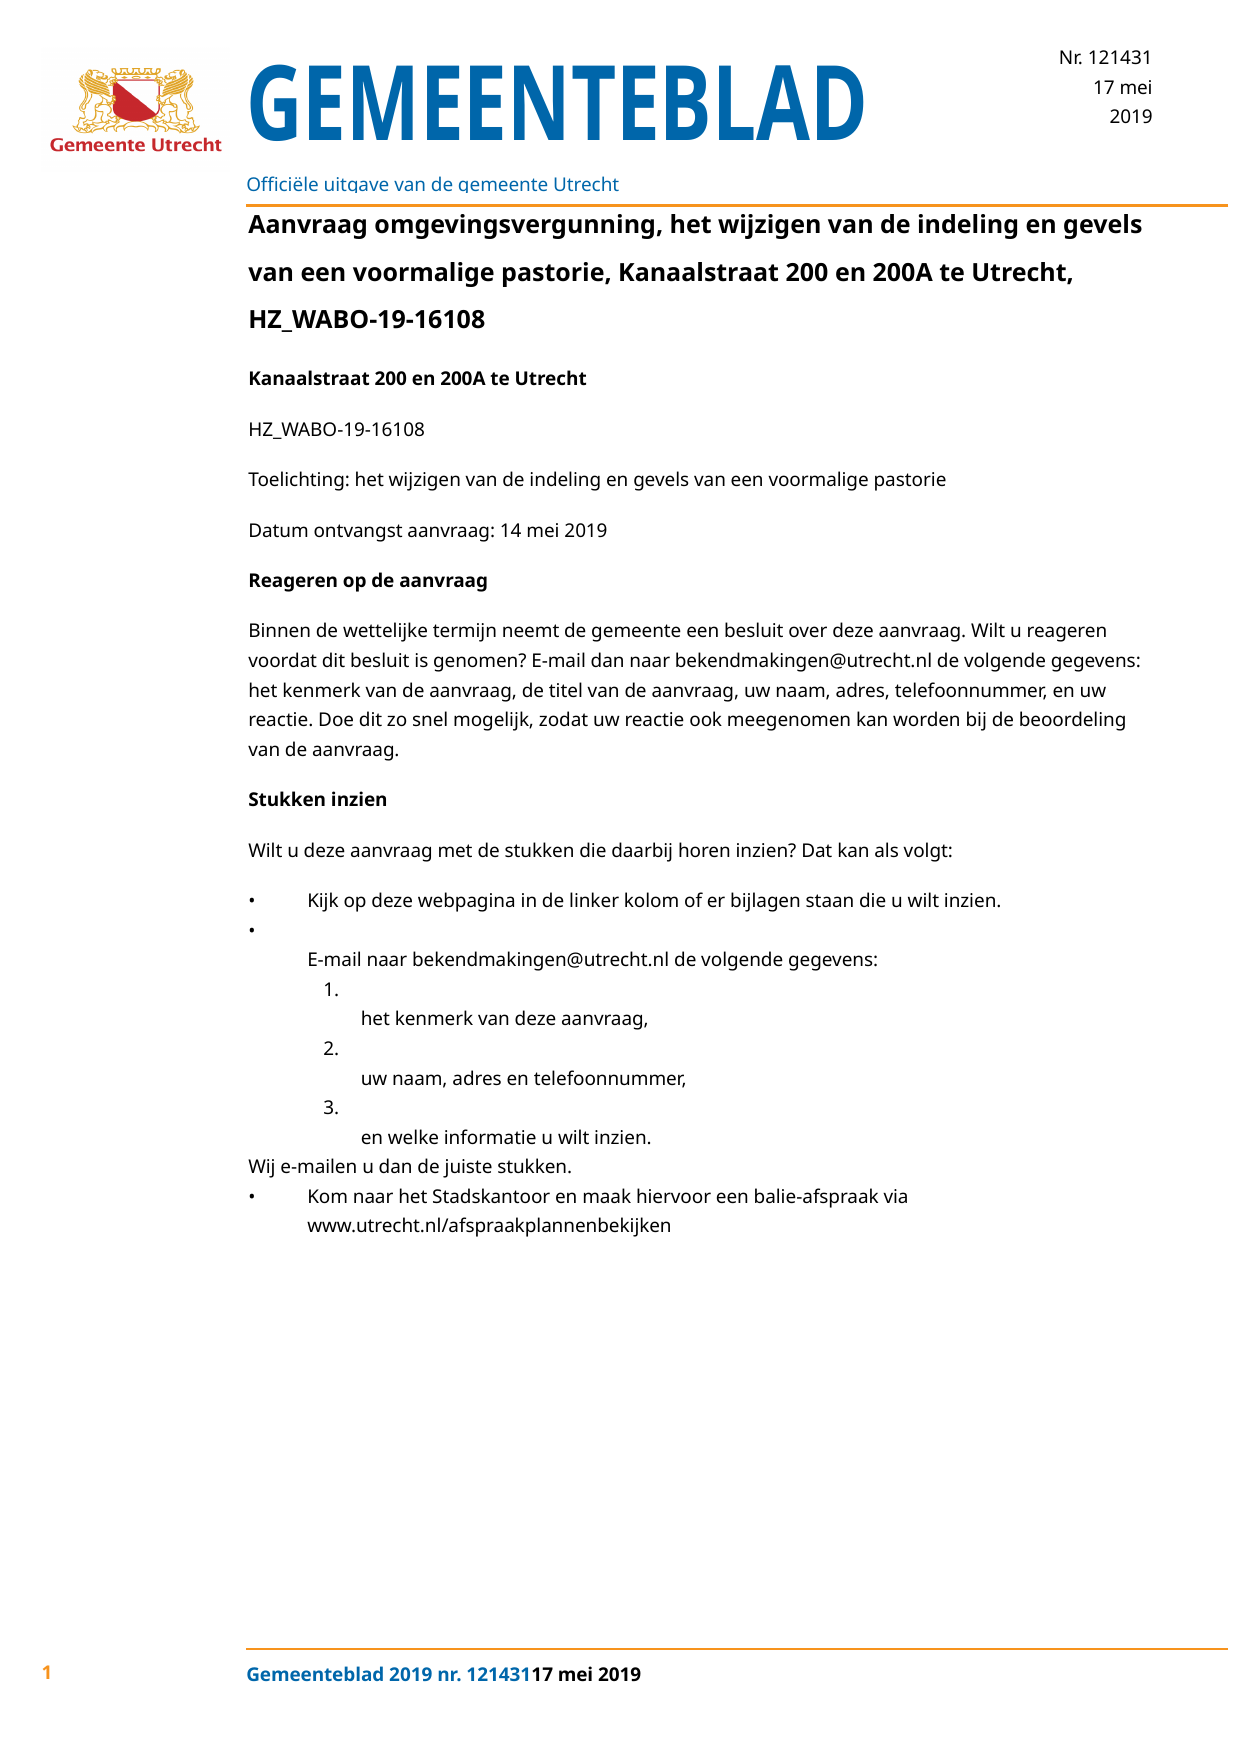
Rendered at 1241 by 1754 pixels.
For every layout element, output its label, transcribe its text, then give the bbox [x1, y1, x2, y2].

list E-mail naar bekendmakingen@utrecht.nl de volgende gegevens: [248, 946, 1152, 972]
text Wilt u deze aanvraag met de stukken die daarbij horen inzien? Dat kan als volgt: [248, 837, 1152, 862]
text Aanvraag omgevingsvergunning, het wijzigen van de indeling en gevels van een voormalige pastorie, Kanaalstraat 200 en 200A te Utrecht, HZ_WABO-19-16108 [248, 207, 1152, 336]
text Kanaalstraat 200 en 200A te Utrecht [248, 366, 1152, 391]
picture [41, 47, 231, 172]
list Kom naar het Stadskantoor en maak hiervoor een balie-afspraak via www.utrecht.nl/afspraakplannenbekijken [248, 1183, 1152, 1238]
list het kenmerk van deze aanvraag, [323, 1006, 1152, 1031]
list uw naam, adres en telefoonnummer, [323, 1065, 1152, 1090]
text HZ_WABO-19-16108 [248, 416, 1152, 442]
text Wij e-mailen u dan de juiste stukken. [248, 1153, 1152, 1179]
text Stukken inzien [248, 786, 1152, 812]
text Datum ontvangst aanvraag: 14 mei 2019 [248, 517, 1152, 542]
list Kijk op deze webpagina in de linker kolom of er bijlagen staan die u wilt inzien. [248, 887, 1152, 913]
text Binnen de wettelijke termijn neemt de gemeente een besluit over deze aanvraag. Wilt u reageren voordat dit besluit is genomen? E-mail dan naar bekendmakingen@utrecht.nl de volgende gegevens: het kenmerk van de aanvraag, de titel van de aanvraag, uw naam, adres, telefoonnummer, en uw reactie. Doe dit zo snel mogelijk, zodat uw reactie ook meegenomen kan worden bij de beoordeling van de aanvraag. [248, 618, 1152, 762]
text Reageren op de aanvraag [248, 567, 1152, 593]
list en welke informatie u wilt inzien. [323, 1124, 1152, 1149]
text Toelichting: het wijzigen van de indeling en gevels van een voormalige pastorie [248, 466, 1152, 492]
